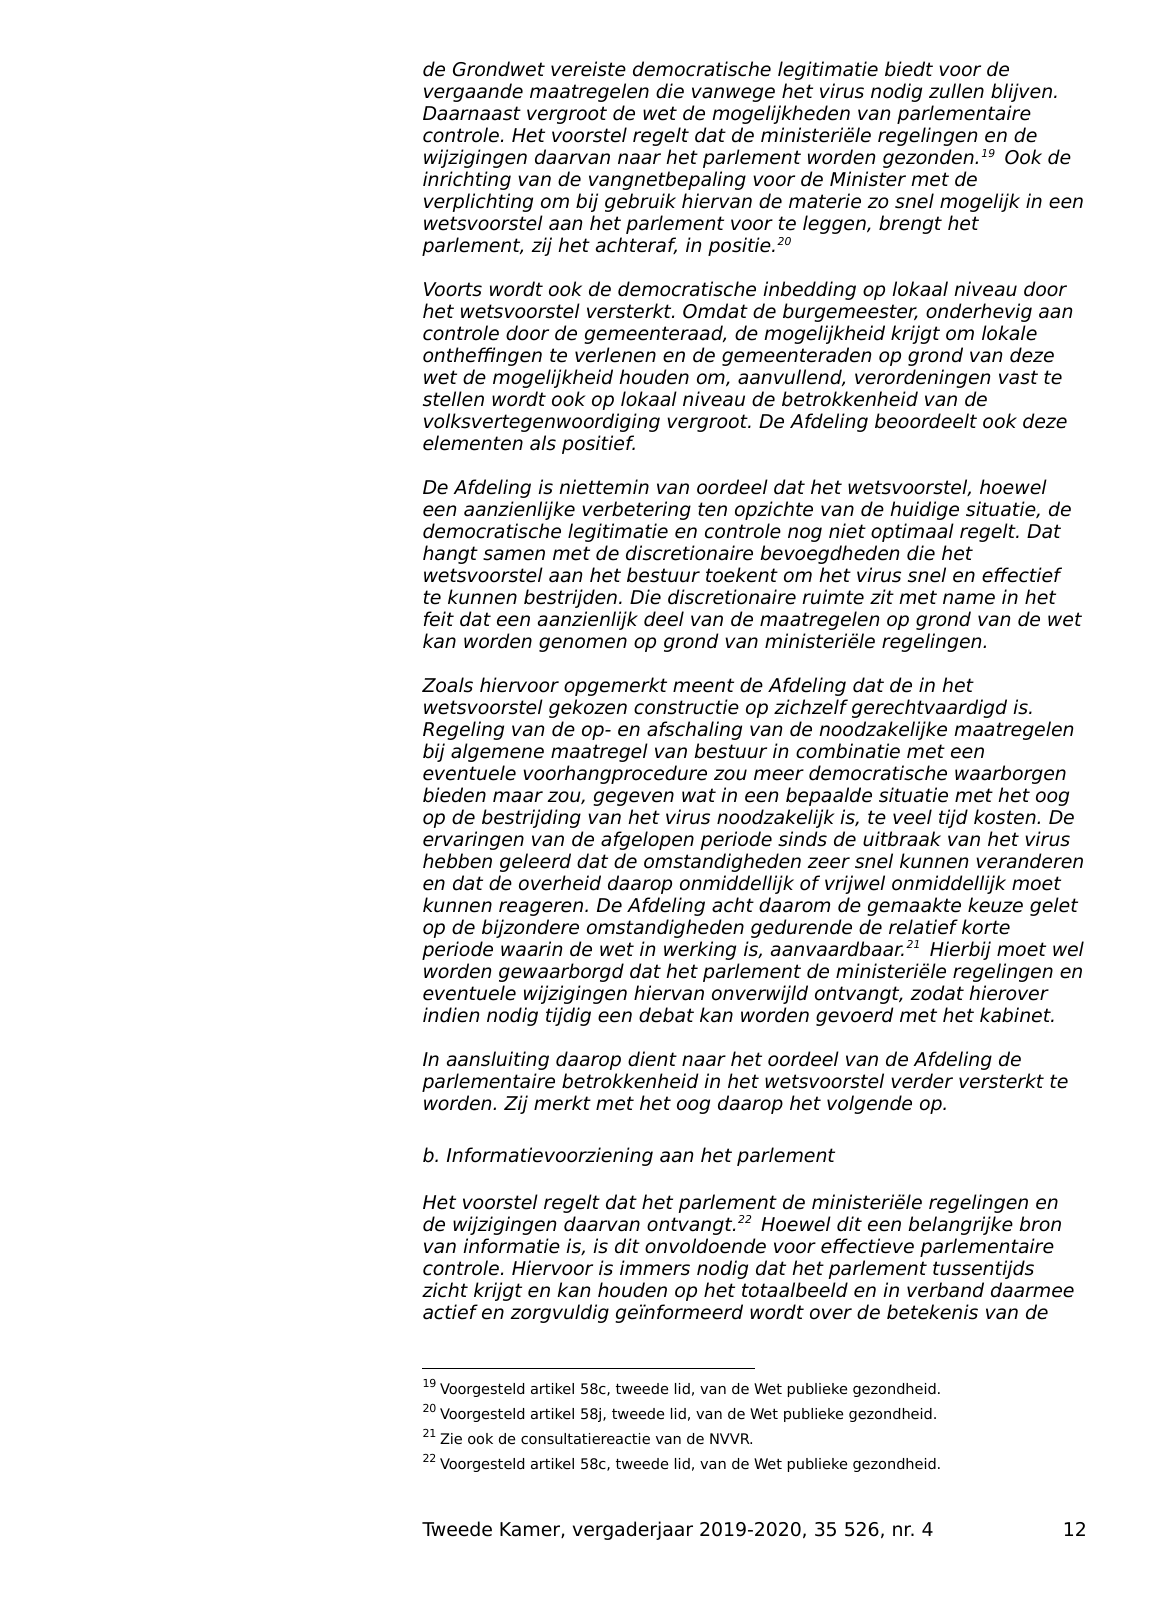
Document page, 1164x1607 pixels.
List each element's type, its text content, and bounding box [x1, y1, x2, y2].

text Zoals hiervoor opgemerkt meent de Afdeling dat de in het wetsvoorstel gekozen constructie op zichzelf gerechtvaardigd is. Regeling van de op- en afschaling van de noodzakelijke maatregelen bij algemene maatregel van bestuur in combinatie met een eventuele voorhangprocedure zou meer democratische waarborgen bieden maar zou, gegeven wat in een bepaalde situatie met het oog op de bestrijding van het virus noodzakelijk is, te veel tijd kosten. De ervaringen van de afgelopen periode sinds de uitbraak van het virus hebben geleerd dat de omstandigheden zeer snel kunnen veranderen en dat de overheid daarop onmiddellijk of vrijwel onmiddellijk moet kunnen reageren. De Afdeling acht daarom de gemaakte keuze gelet op de bijzondere omstandigheden gedurende de relatief korte periode waarin de wet in werking is, aanvaardbaar. Hierbij moet wel worden gewaarborgd dat het parlement de ministeriële regelingen en eventuele wijzigingen hiervan onverwijld ontvangt, zodat hierover indien nodig tijdig een debat kan worden gevoerd met het kabinet. [422, 675, 1087, 1027]
text Het voorstel regelt dat het parlement de ministeriële regelingen en de wijzigingen daarvan ontvangt. Hoewel dit een belangrijke bron van informatie is, is dit onvoldoende voor effectieve parlementaire controle. Hiervoor is immers nodig dat het parlement tussentijds zicht krijgt en kan houden op het totaalbeeld en in verband daarmee actief en zorgvuldig geïnformeerd wordt over de betekenis van de [422, 1192, 1087, 1324]
text De Afdeling is niettemin van oordeel dat het wetsvoorstel, hoewel een aanzienlijke verbetering ten opzichte van de huidige situatie, de democratische legitimatie en controle nog niet optimaal regelt. Dat hangt samen met de discretionaire bevoegdheden die het wetsvoorstel aan het bestuur toekent om het virus snel en effectief te kunnen bestrijden. Die discretionaire ruimte zit met name in het feit dat een aanzienlijk deel van de maatregelen op grond van de wet kan worden genomen op grond van ministeriële regelingen. [422, 477, 1087, 653]
text Voorgesteld artikel 58c, tweede lid, van de Wet publieke gezondheid. [422, 1452, 1087, 1474]
text Voorgesteld artikel 58c, tweede lid, van de Wet publieke gezondheid. [422, 1377, 1087, 1399]
subtitle b. Informatievoorziening aan het parlement [422, 1145, 1087, 1167]
text de Grondwet vereiste democratische legitimatie biedt voor de vergaande maatregelen die vanwege het virus nodig zullen blijven. Daarnaast vergroot de wet de mogelijkheden van parlementaire controle. Het voorstel regelt dat de ministeriële regelingen en de wijzigingen daarvan naar het parlement worden gezonden. Ook de inrichting van de vangnetbepaling voor de Minister met de verplichting om bij gebruik hiervan de materie zo snel mogelijk in een wetsvoorstel aan het parlement voor te leggen, brengt het parlement, zij het achteraf, in positie. [422, 59, 1087, 257]
text Voorgesteld artikel 58j, tweede lid, van de Wet publieke gezondheid. [422, 1402, 1087, 1424]
text Voorts wordt ook de democratische inbedding op lokaal niveau door het wetsvoorstel versterkt. Omdat de burgemeester, onderhevig aan controle door de gemeenteraad, de mogelijkheid krijgt om lokale ontheffingen te verlenen en de gemeenteraden op grond van deze wet de mogelijkheid houden om, aanvullend, verordeningen vast te stellen wordt ook op lokaal niveau de betrokkenheid van de volksvertegenwoordiging vergroot. De Afdeling beoordeelt ook deze elementen als positief. [422, 279, 1087, 455]
text In aansluiting daarop dient naar het oordeel van de Afdeling de parlementaire betrokkenheid in het wetsvoorstel verder versterkt te worden. Zij merkt met het oog daarop het volgende op. [422, 1049, 1087, 1115]
text Zie ook de consultatiereactie van de NVVR. [422, 1427, 1087, 1449]
